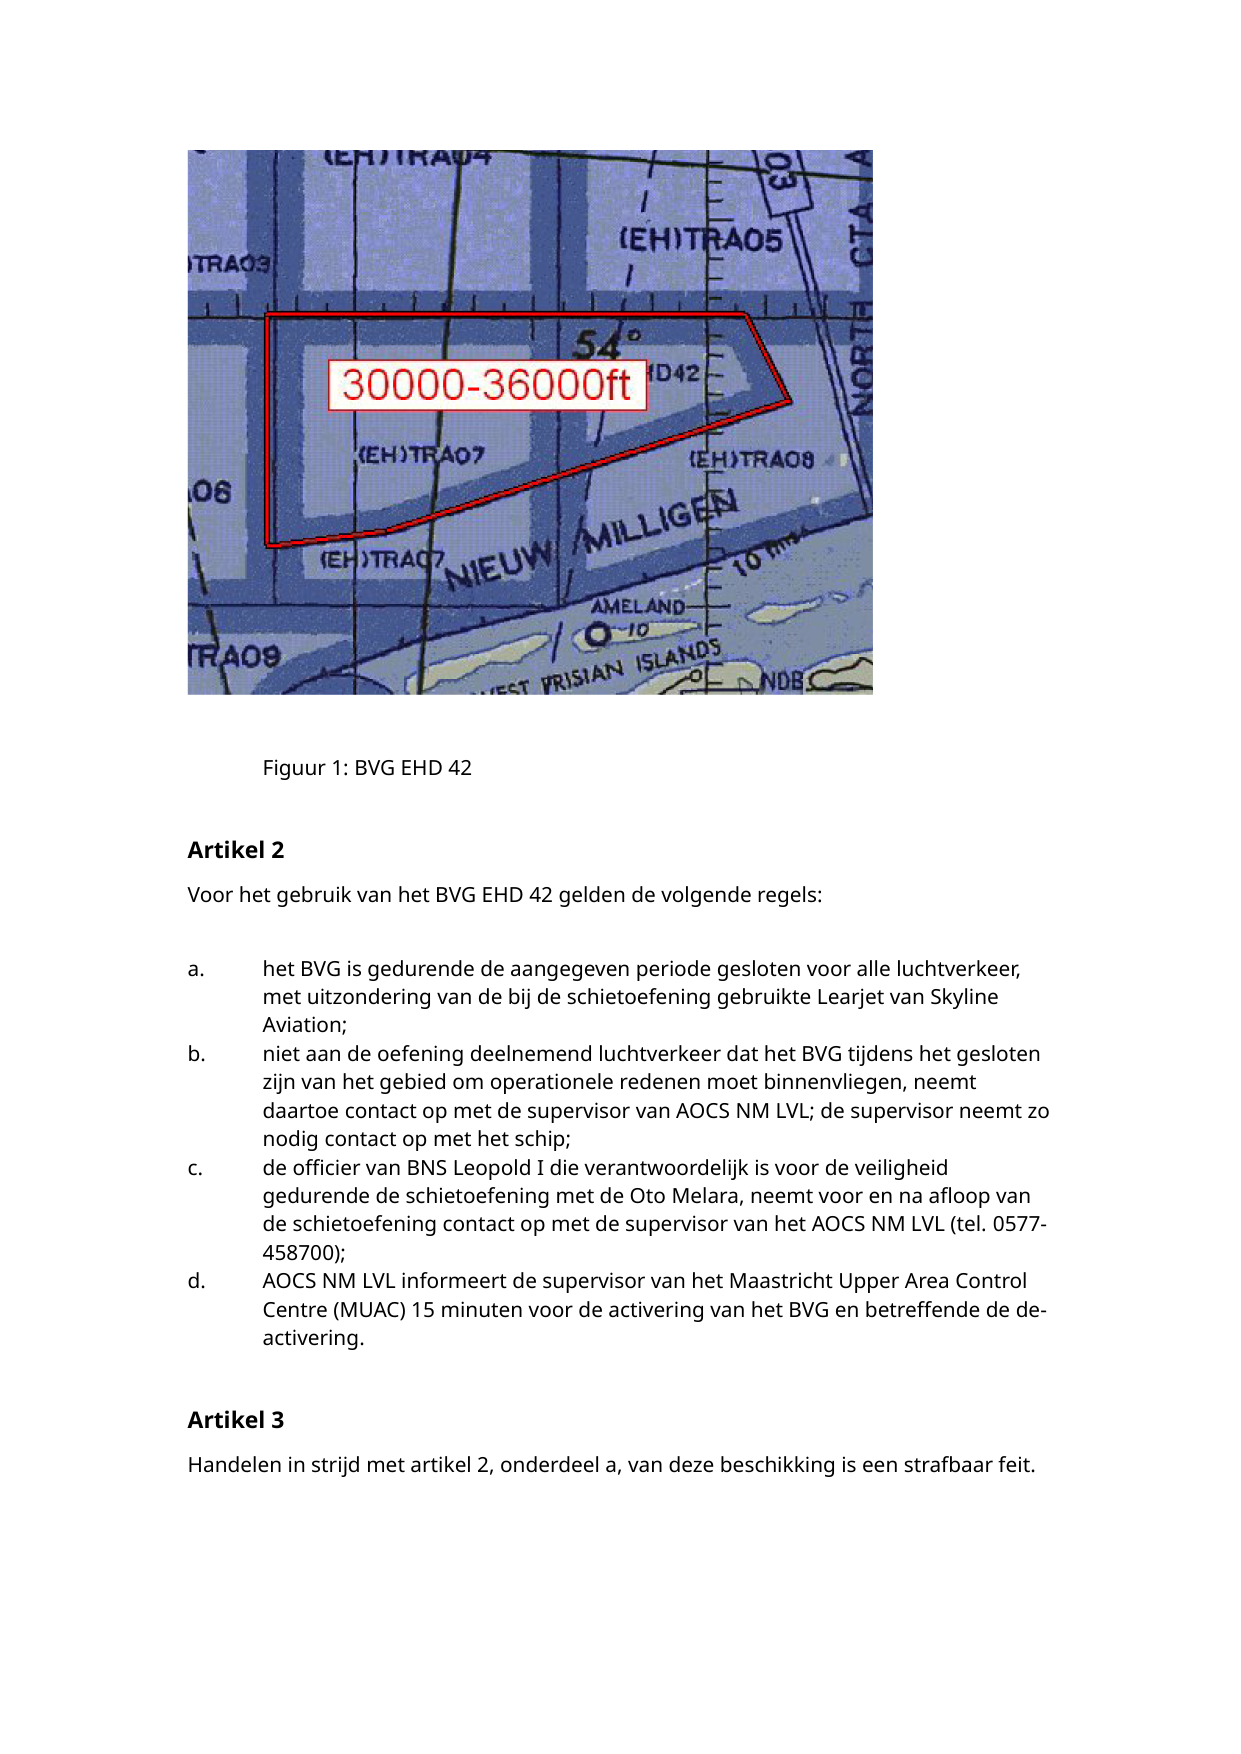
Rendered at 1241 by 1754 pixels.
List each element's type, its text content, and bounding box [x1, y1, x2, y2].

list het BVG is gedurende de aangegeven periode gesloten voor alle luchtverkeer, met uitzondering van de bij de schietoefening gebruikte Learjet van Skyline Aviation; [187, 954, 1053, 1039]
list Figuur 1: BVG EHD 42 [187, 753, 1053, 781]
list niet aan de oefening deelnemend luchtverkeer dat het BVG tijdens het gesloten zijn van het gebied om operationele redenen moet binnenvliegen, neemt daartoe contact op met de supervisor van AOCS NM LVL; de supervisor neemt zo nodig contact op met het schip; [187, 1039, 1053, 1153]
text Voor het gebruik van het BVG EHD 42 gelden de volgende regels: [187, 880, 1053, 909]
subtitle Artikel 3 [187, 1404, 1053, 1436]
subtitle Artikel 2 [187, 834, 1053, 865]
text Handelen in strijd met artikel 2, onderdeel a, van deze beschikking is een strafbaar feit. [187, 1451, 1053, 1479]
picture [187, 150, 873, 695]
list AOCS NM LVL informeert de supervisor van het Maastricht Upper Area Control Centre (MUAC) 15 minuten voor de activering van het BVG en betreffende de de-activering. [187, 1266, 1053, 1352]
list de officier van BNS Leopold I die verantwoordelijk is voor de veiligheid gedurende de schietoefening met de Oto Melara, neemt voor en na afloop van de schietoefening contact op met de supervisor van het AOCS NM LVL (tel. 0577-458700); [187, 1153, 1053, 1266]
